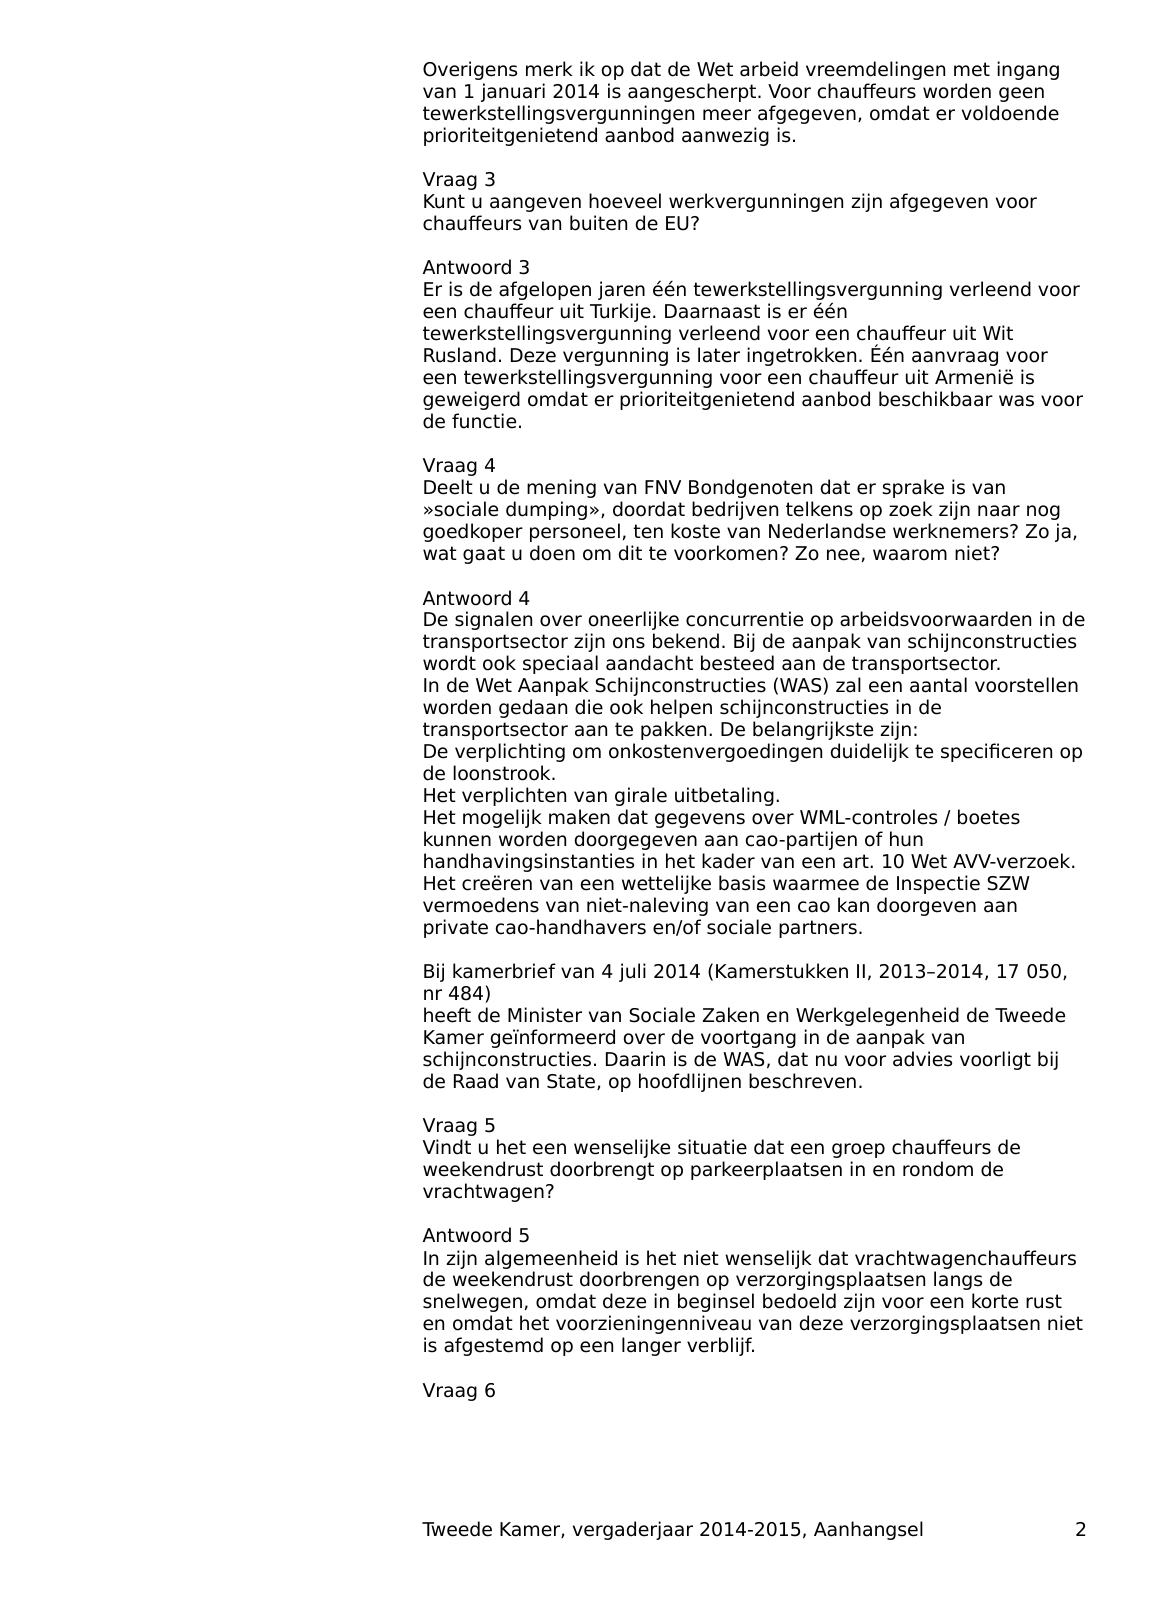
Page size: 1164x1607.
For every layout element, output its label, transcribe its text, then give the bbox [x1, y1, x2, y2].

text Het creëren van een wettelijke basis waarmee de Inspectie SZW vermoedens van niet-naleving van een cao kan doorgeven aan private cao-handhavers en/of sociale partners. [422, 873, 1087, 939]
text De verplichting om onkostenvergoedingen duidelijk te specificeren op de loonstrook. [422, 741, 1087, 785]
text Het mogelijk maken dat gegevens over WML-controles / boetes kunnen worden doorgegeven aan cao-partijen of hun handhavingsinstanties in het kader van een art. 10 Wet AVV-verzoek. [422, 807, 1087, 873]
text Antwoord 5 [422, 1225, 1087, 1247]
text Deelt u de mening van FNV Bondgenoten dat er sprake is van »sociale dumping», doordat bedrijven telkens op zoek zijn naar nog goedkoper personeel, ten koste van Nederlandse werknemers? Zo ja, wat gaat u doen om dit te voorkomen? Zo nee, waarom niet? [422, 477, 1087, 565]
text Kunt u aangeven hoeveel werkvergunningen zijn afgegeven voor chauffeurs van buiten de EU? [422, 191, 1087, 235]
text Bij kamerbrief van 4 juli 2014 (Kamerstukken II, 2013–2014, 17 050, nr 484) [422, 961, 1087, 1005]
text heeft de Minister van Sociale Zaken en Werkgelegenheid de Tweede Kamer geïnformeerd over de voortgang in de aanpak van schijnconstructies. Daarin is de WAS, dat nu voor advies voorligt bij de Raad van State, op hoofdlijnen beschreven. [422, 1005, 1087, 1093]
text Er is de afgelopen jaren één tewerkstellingsvergunning verleend voor een chauffeur uit Turkije. Daarnaast is er één tewerkstellingsvergunning verleend voor een chauffeur uit Wit Rusland. Deze vergunning is later ingetrokken. Één aanvraag voor een tewerkstellingsvergunning voor een chauffeur uit Armenië is geweigerd omdat er prioriteitgenietend aanbod beschikbaar was voor de functie. [422, 279, 1087, 433]
text Het verplichten van girale uitbetaling. [422, 785, 1087, 807]
text In de Wet Aanpak Schijnconstructies (WAS) zal een aantal voorstellen worden gedaan die ook helpen schijnconstructies in de transportsector aan te pakken. De belangrijkste zijn: [422, 675, 1087, 741]
text In zijn algemeenheid is het niet wenselijk dat vrachtwagenchauffeurs de weekendrust doorbrengen op verzorgingsplaatsen langs de snelwegen, omdat deze in beginsel bedoeld zijn voor een korte rust en omdat het voorzieningenniveau van deze verzorgingsplaatsen niet is afgestemd op een langer verblijf. [422, 1247, 1087, 1357]
text De signalen over oneerlijke concurrentie op arbeidsvoorwaarden in de transportsector zijn ons bekend. Bij de aanpak van schijnconstructies wordt ook speciaal aandacht besteed aan de transportsector. [422, 609, 1087, 675]
text Vraag 5 [422, 1115, 1087, 1137]
text Vraag 4 [422, 455, 1087, 477]
text Overigens merk ik op dat de Wet arbeid vreemdelingen met ingang van 1 januari 2014 is aangescherpt. Voor chauffeurs worden geen tewerkstellingsvergunningen meer afgegeven, omdat er voldoende prioriteitgenietend aanbod aanwezig is. [422, 59, 1087, 147]
text Vraag 3 [422, 169, 1087, 191]
text Vraag 6 [422, 1379, 1087, 1401]
text Antwoord 3 [422, 257, 1087, 279]
text Vindt u het een wenselijke situatie dat een groep chauffeurs de weekendrust doorbrengt op parkeerplaatsen in en rondom de vrachtwagen? [422, 1137, 1087, 1203]
text Antwoord 4 [422, 587, 1087, 609]
